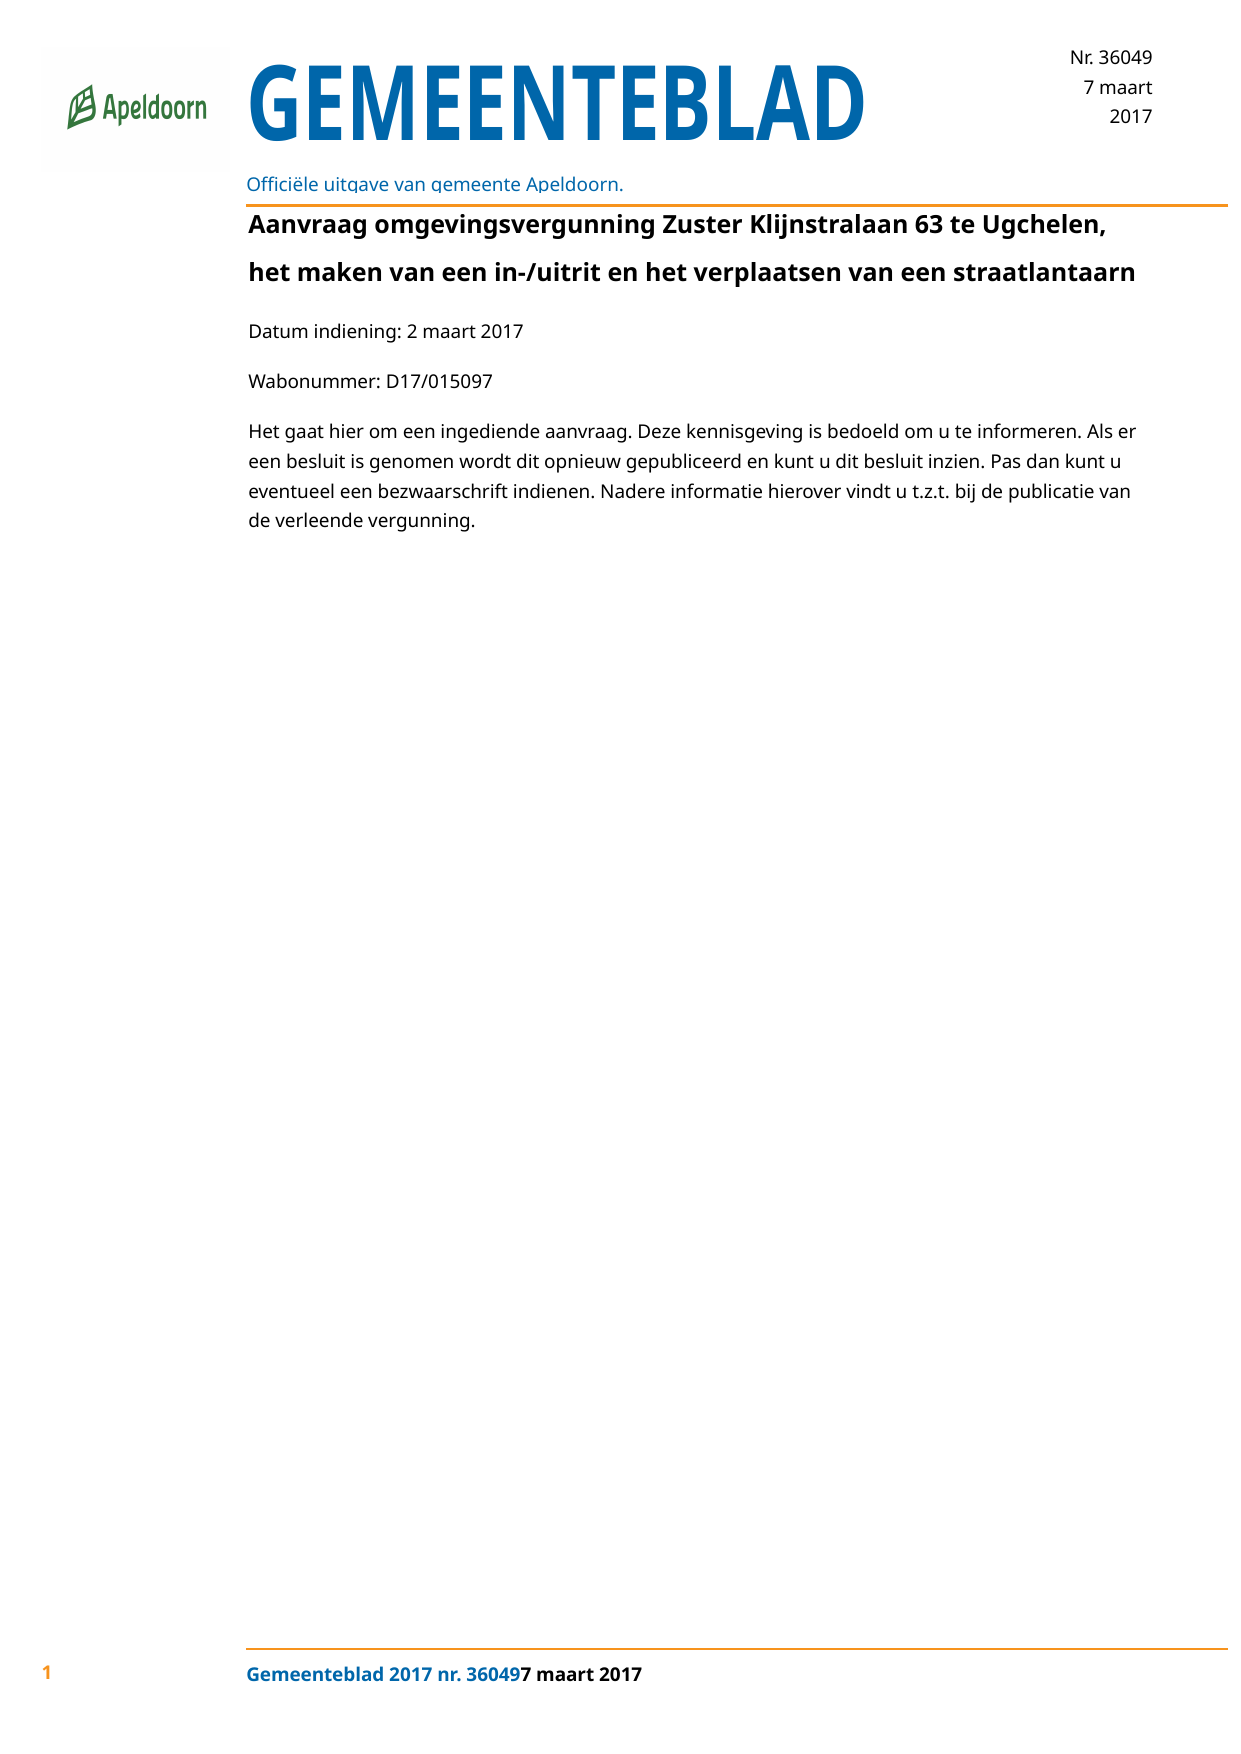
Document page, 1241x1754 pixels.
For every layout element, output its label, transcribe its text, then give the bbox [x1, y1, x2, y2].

text Datum indiening: 2 maart 2017 [248, 318, 1152, 344]
text Wabonummer: D17/015097 [248, 368, 1152, 394]
picture [41, 47, 231, 172]
text Het gaat hier om een ingediende aanvraag. Deze kennisgeving is bedoeld om u te informeren. Als er een besluit is genomen wordt dit opnieuw gepubliceerd en kunt u dit besluit inzien. Pas dan kunt u eventueel een bezwaarschrift indienen. Nadere informatie hierover vindt u t.z.t. bij de publicatie van de verleende vergunning. [248, 419, 1152, 533]
text Aanvraag omgevingsvergunning Zuster Klijnstralaan 63 te Ugchelen, het maken van een in-/uitrit en het verplaatsen van een straatlantaarn [248, 207, 1152, 288]
